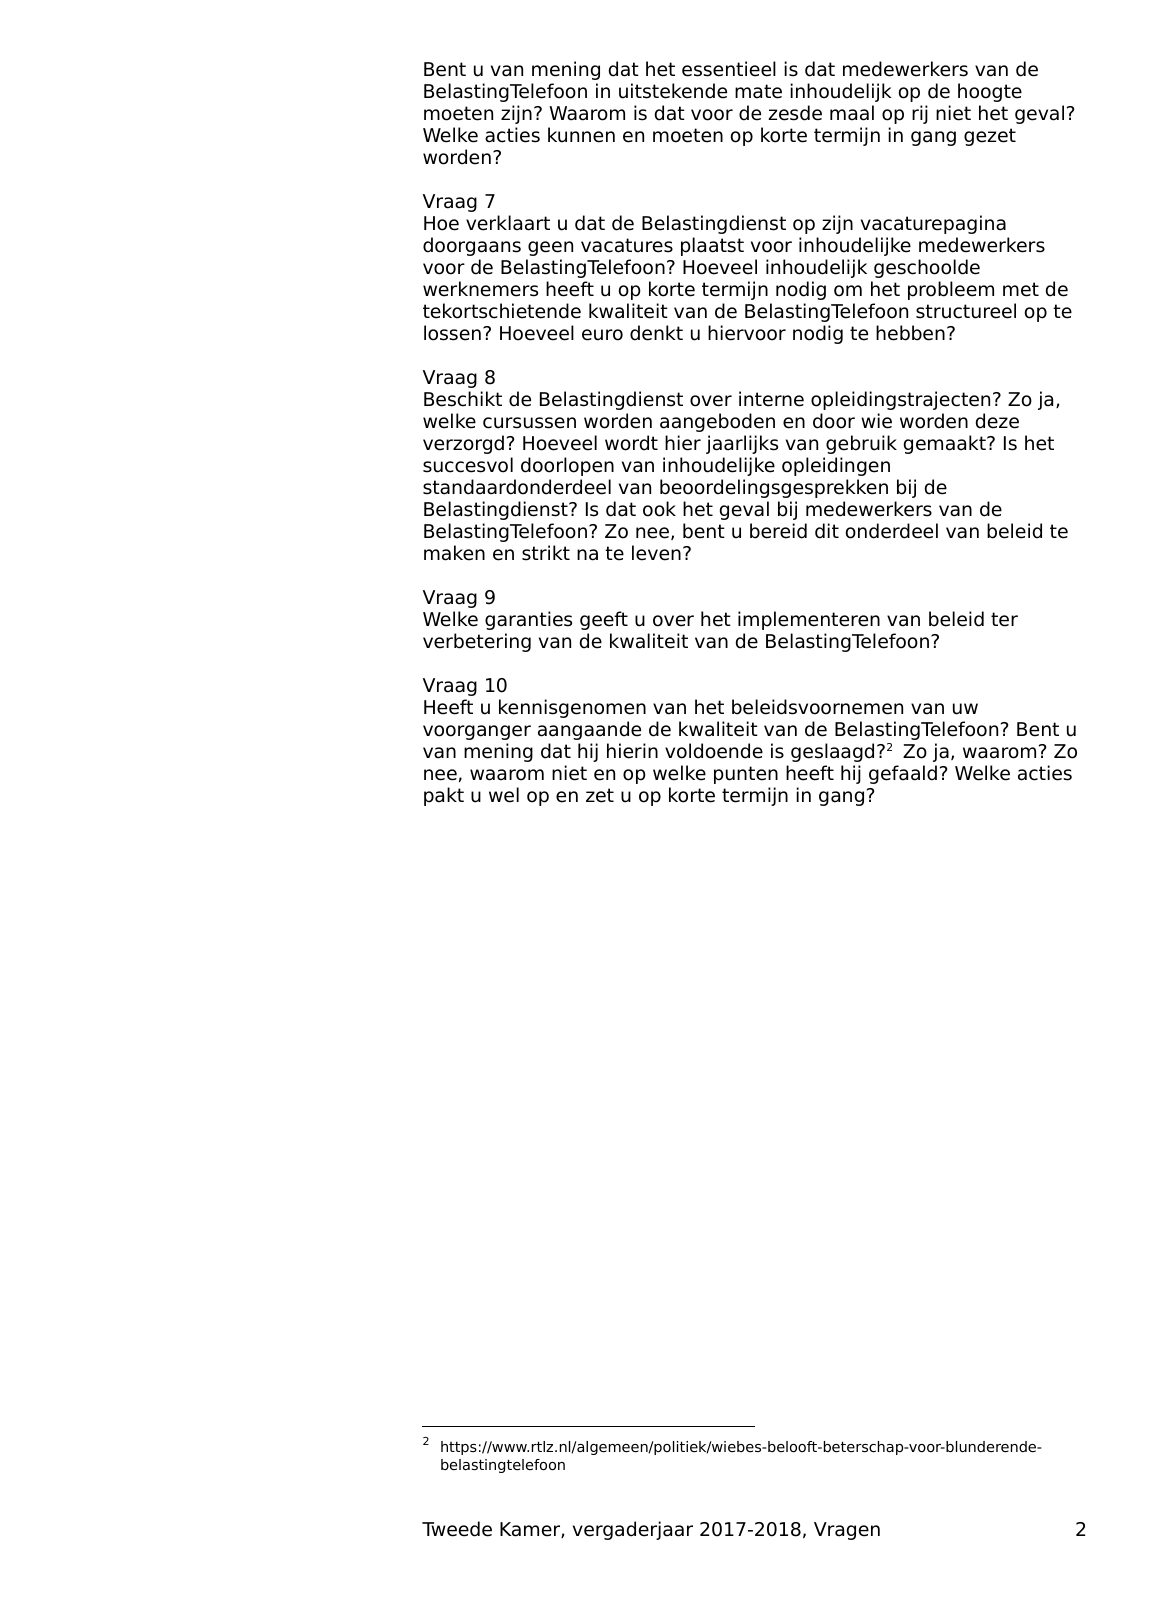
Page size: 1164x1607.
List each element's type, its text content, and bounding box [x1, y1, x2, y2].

text Hoe verklaart u dat de Belastingdienst op zijn vacaturepagina doorgaans geen vacatures plaatst voor inhoudelijke medewerkers voor de BelastingTelefoon? Hoeveel inhoudelijk geschoolde werknemers heeft u op korte termijn nodig om het probleem met de tekortschietende kwaliteit van de BelastingTelefoon structureel op te lossen? Hoeveel euro denkt u hiervoor nodig te hebben? [422, 213, 1087, 345]
text Welke garanties geeft u over het implementeren van beleid ter verbetering van de kwaliteit van de BelastingTelefoon? [422, 609, 1087, 653]
text Vraag 10 [422, 675, 1087, 697]
text Bent u van mening dat het essentieel is dat medewerkers van de BelastingTelefoon in uitstekende mate inhoudelijk op de hoogte moeten zijn? Waarom is dat voor de zesde maal op rij niet het geval? Welke acties kunnen en moeten op korte termijn in gang gezet worden? [422, 59, 1087, 169]
text Heeft u kennisgenomen van het beleidsvoornemen van uw voorganger aangaande de kwaliteit van de BelastingTelefoon? Bent u van mening dat hij hierin voldoende is geslaagd? Zo ja, waarom? Zo nee, waarom niet en op welke punten heeft hij gefaald? Welke acties pakt u wel op en zet u op korte termijn in gang? [422, 697, 1087, 807]
text Beschikt de Belastingdienst over interne opleidingstrajecten? Zo ja, welke cursussen worden aangeboden en door wie worden deze verzorgd? Hoeveel wordt hier jaarlijks van gebruik gemaakt? Is het succesvol doorlopen van inhoudelijke opleidingen standaardonderdeel van beoordelingsgesprekken bij de Belastingdienst? Is dat ook het geval bij medewerkers van de BelastingTelefoon? Zo nee, bent u bereid dit onderdeel van beleid te maken en strikt na te leven? [422, 389, 1087, 565]
text https://www.rtlz.nl/algemeen/politiek/wiebes-belooft-beterschap-voor-blunderende-belastingtelefoon [422, 1435, 1087, 1474]
text Vraag 8 [422, 367, 1087, 389]
text Vraag 9 [422, 587, 1087, 609]
text Vraag 7 [422, 191, 1087, 213]
